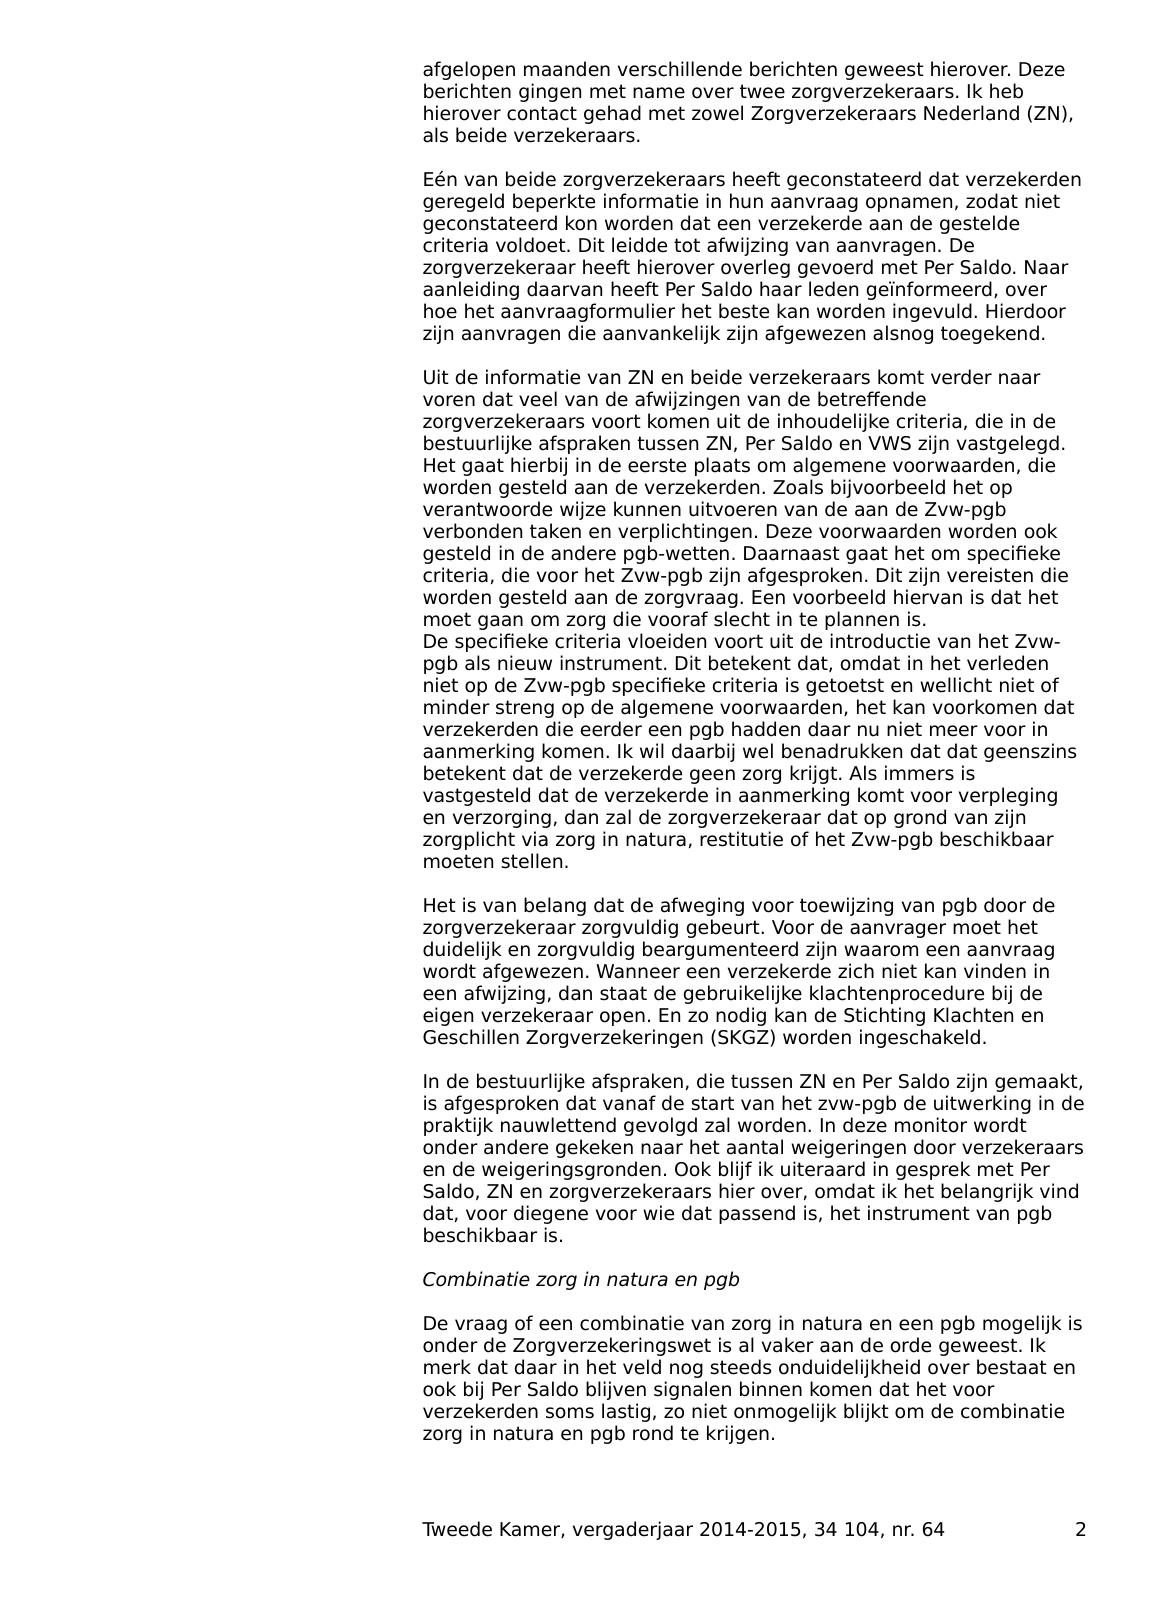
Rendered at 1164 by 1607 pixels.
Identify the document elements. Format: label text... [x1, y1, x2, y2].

text afgelopen maanden verschillende berichten geweest hierover. Deze berichten gingen met name over twee zorgverzekeraars. Ik heb hierover contact gehad met zowel Zorgverzekeraars Nederland (ZN), als beide verzekeraars. [422, 59, 1087, 147]
text In de bestuurlijke afspraken, die tussen ZN en Per Saldo zijn gemaakt, is afgesproken dat vanaf de start van het zvw-pgb de uitwerking in de praktijk nauwlettend gevolgd zal worden. In deze monitor wordt onder andere gekeken naar het aantal weigeringen door verzekeraars en de weigeringsgronden. Ook blijf ik uiteraard in gesprek met Per Saldo, ZN en zorgverzekeraars hier over, omdat ik het belangrijk vind dat, voor diegene voor wie dat passend is, het instrument van pgb beschikbaar is. [422, 1071, 1087, 1247]
text De specifieke criteria vloeiden voort uit de introductie van het Zvw-pgb als nieuw instrument. Dit betekent dat, omdat in het verleden niet op de Zvw-pgb specifieke criteria is getoetst en wellicht niet of minder streng op de algemene voorwaarden, het kan voorkomen dat verzekerden die eerder een pgb hadden daar nu niet meer voor in aanmerking komen. Ik wil daarbij wel benadrukken dat dat geenszins betekent dat de verzekerde geen zorg krijgt. Als immers is vastgesteld dat de verzekerde in aanmerking komt voor verpleging en verzorging, dan zal de zorgverzekeraar dat op grond van zijn zorgplicht via zorg in natura, restitutie of het Zvw-pgb beschikbaar moeten stellen. [422, 631, 1087, 873]
text Eén van beide zorgverzekeraars heeft geconstateerd dat verzekerden geregeld beperkte informatie in hun aanvraag opnamen, zodat niet geconstateerd kon worden dat een verzekerde aan de gestelde criteria voldoet. Dit leidde tot afwijzing van aanvragen. De zorgverzekeraar heeft hierover overleg gevoerd met Per Saldo. Naar aanleiding daarvan heeft Per Saldo haar leden geïnformeerd, over hoe het aanvraagformulier het beste kan worden ingevuld. Hierdoor zijn aanvragen die aanvankelijk zijn afgewezen alsnog toegekend. [422, 169, 1087, 345]
subtitle Combinatie zorg in natura en pgb [422, 1269, 1087, 1291]
text Uit de informatie van ZN en beide verzekeraars komt verder naar voren dat veel van de afwijzingen van de betreffende zorgverzekeraars voort komen uit de inhoudelijke criteria, die in de bestuurlijke afspraken tussen ZN, Per Saldo en VWS zijn vastgelegd. Het gaat hierbij in de eerste plaats om algemene voorwaarden, die worden gesteld aan de verzekerden. Zoals bijvoorbeeld het op verantwoorde wijze kunnen uitvoeren van de aan de Zvw-pgb verbonden taken en verplichtingen. Deze voorwaarden worden ook gesteld in de andere pgb-wetten. Daarnaast gaat het om specifieke criteria, die voor het Zvw-pgb zijn afgesproken. Dit zijn vereisten die worden gesteld aan de zorgvraag. Een voorbeeld hiervan is dat het moet gaan om zorg die vooraf slecht in te plannen is. [422, 367, 1087, 631]
text Het is van belang dat de afweging voor toewijzing van pgb door de zorgverzekeraar zorgvuldig gebeurt. Voor de aanvrager moet het duidelijk en zorgvuldig beargumenteerd zijn waarom een aanvraag wordt afgewezen. Wanneer een verzekerde zich niet kan vinden in een afwijzing, dan staat de gebruikelijke klachtenprocedure bij de eigen verzekeraar open. En zo nodig kan de Stichting Klachten en Geschillen Zorgverzekeringen (SKGZ) worden ingeschakeld. [422, 895, 1087, 1049]
text De vraag of een combinatie van zorg in natura en een pgb mogelijk is onder de Zorgverzekeringswet is al vaker aan de orde geweest. Ik merk dat daar in het veld nog steeds onduidelijkheid over bestaat en ook bij Per Saldo blijven signalen binnen komen dat het voor verzekerden soms lastig, zo niet onmogelijk blijkt om de combinatie zorg in natura en pgb rond te krijgen. [422, 1313, 1087, 1445]
